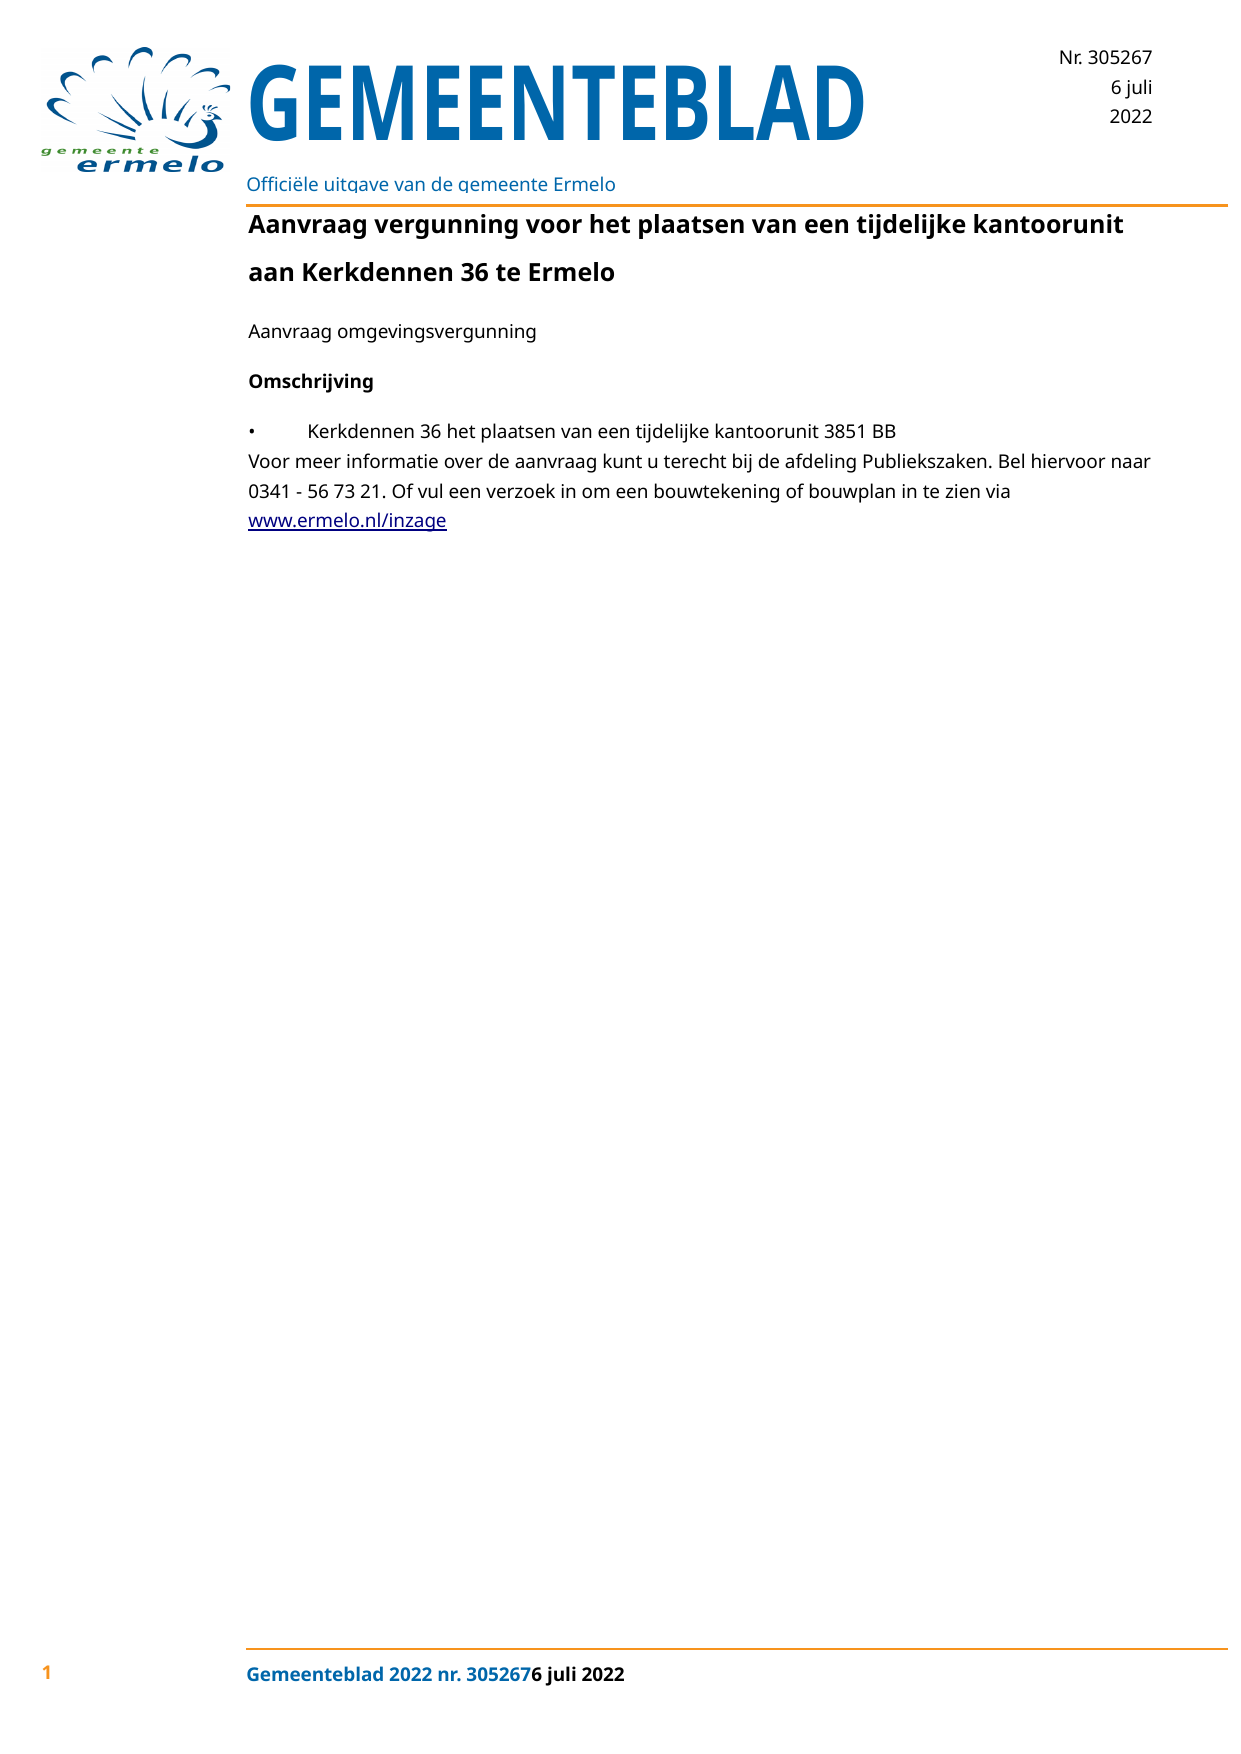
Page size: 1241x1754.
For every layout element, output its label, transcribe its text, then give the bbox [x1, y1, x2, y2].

text Aanvraag omgevingsvergunning [248, 318, 1152, 344]
list Kerkdennen 36 het plaatsen van een tijdelijke kantoorunit 3851 BB [248, 419, 1152, 444]
text Aanvraag vergunning voor het plaatsen van een tijdelijke kantoorunit aan Kerkdennen 36 te Ermelo [248, 207, 1152, 288]
text Voor meer informatie over de aanvraag kunt u terecht bij de afdeling Publiekszaken. Bel hiervoor naar 0341 - 56 73 21. Of vul een verzoek in om een bouwtekening of bouwplan in te zien via www.ermelo.nl/inzage [248, 448, 1152, 533]
text Omschrijving [248, 368, 1152, 394]
picture [41, 47, 231, 172]
